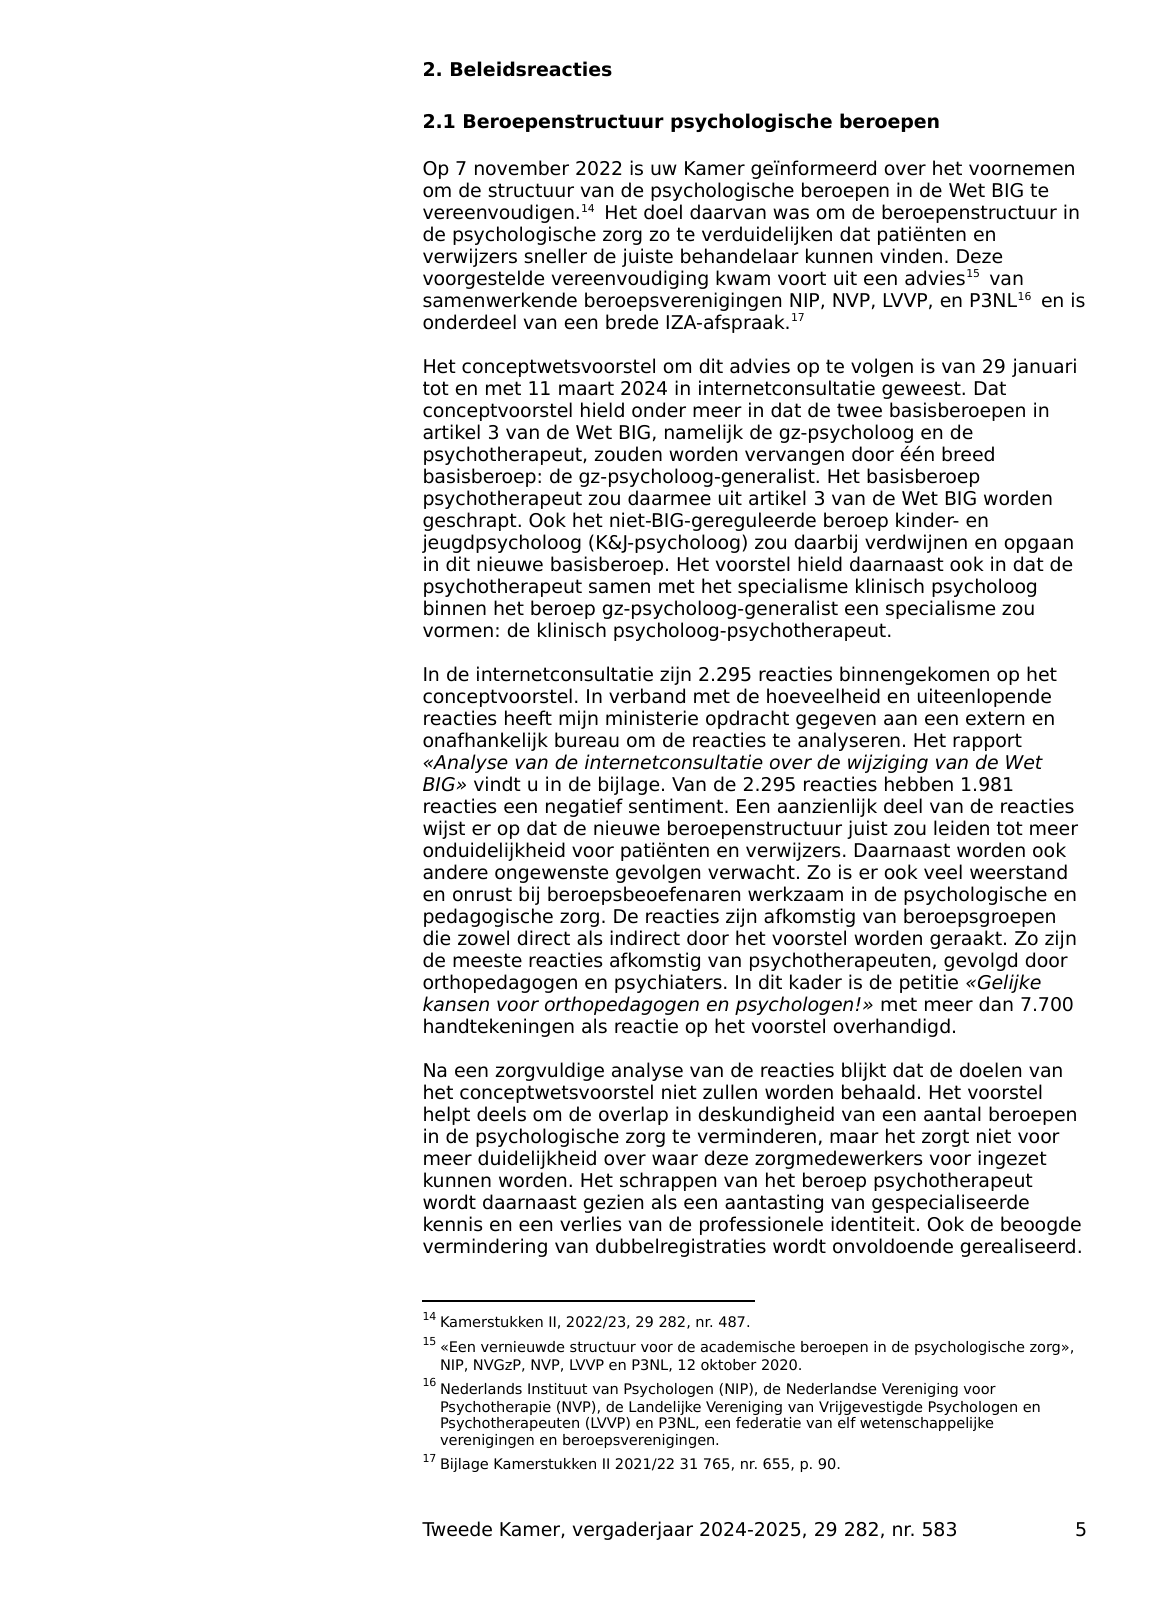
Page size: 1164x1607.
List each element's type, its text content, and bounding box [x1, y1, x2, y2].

text Na een zorgvuldige analyse van de reacties blijkt dat de doelen van het conceptwetsvoorstel niet zullen worden behaald. Het voorstel helpt deels om de overlap in deskundigheid van een aantal beroepen in de psychologische zorg te verminderen, maar het zorgt niet voor meer duidelijkheid over waar deze zorgmedewerkers voor ingezet kunnen worden. Het schrappen van het beroep psychotherapeut wordt daarnaast gezien als een aantasting van gespecialiseerde kennis en een verlies van de professionele identiteit. Ook de beoogde vermindering van dubbelregistraties wordt onvoldoende gerealiseerd. [422, 1060, 1087, 1258]
subtitle 2. Beleidsreacties [422, 59, 1087, 81]
text «Een vernieuwde structuur voor de academische beroepen in de psychologische zorg», NIP, NVGzP, NVP, LVVP en P3NL, 12 oktober 2020. [422, 1335, 1087, 1374]
text Op 7 november 2022 is uw Kamer geïnformeerd over het voornemen om de structuur van de psychologische beroepen in de Wet BIG te vereenvoudigen. Het doel daarvan was om de beroepenstructuur in de psychologische zorg zo te verduidelijken dat patiënten en verwijzers sneller de juiste behandelaar kunnen vinden. Deze voorgestelde vereenvoudiging kwam voort uit een advies van samenwerkende beroepsverenigingen NIP, NVP, LVVP, en P3NL en is onderdeel van een brede IZA-afspraak. [422, 158, 1087, 334]
text Nederlands Instituut van Psychologen (NIP), de Nederlandse Vereniging voor Psychotherapie (NVP), de Landelijke Vereniging van Vrijgevestigde Psychologen en Psychotherapeuten (LVVP) en P3NL, een federatie van elf wetenschappelijke verenigingen en beroepsverenigingen. [422, 1377, 1087, 1449]
subtitle 2.1 Beroepenstructuur psychologische beroepen [422, 111, 1087, 133]
text Bijlage Kamerstukken II 2021/22 31 765, nr. 655, p. 90. [422, 1452, 1087, 1474]
text Het conceptwetsvoorstel om dit advies op te volgen is van 29 januari tot en met 11 maart 2024 in internetconsultatie geweest. Dat conceptvoorstel hield onder meer in dat de twee basisberoepen in artikel 3 van de Wet BIG, namelijk de gz-psycholoog en de psychotherapeut, zouden worden vervangen door één breed basisberoep: de gz-psycholoog-generalist. Het basisberoep psychotherapeut zou daarmee uit artikel 3 van de Wet BIG worden geschrapt. Ook het niet-BIG-gereguleerde beroep kinder- en jeugdpsycholoog (K&J-psycholoog) zou daarbij verdwijnen en opgaan in dit nieuwe basisberoep. Het voorstel hield daarnaast ook in dat de psychotherapeut samen met het specialisme klinisch psycholoog binnen het beroep gz-psycholoog-generalist een specialisme zou vormen: de klinisch psycholoog-psychotherapeut. [422, 356, 1087, 642]
text Kamerstukken II, 2022/23, 29 282, nr. 487. [422, 1310, 1087, 1332]
text In de internetconsultatie zijn 2.295 reacties binnengekomen op het conceptvoorstel. In verband met de hoeveelheid en uiteenlopende reacties heeft mijn ministerie opdracht gegeven aan een extern en onafhankelijk bureau om de reacties te analyseren. Het rapport «Analyse van de internetconsultatie over de wijziging van de Wet BIG» vindt u in de bijlage. Van de 2.295 reacties hebben 1.981 reacties een negatief sentiment. Een aanzienlijk deel van de reacties wijst er op dat de nieuwe beroepenstructuur juist zou leiden tot meer onduidelijkheid voor patiënten en verwijzers. Daarnaast worden ook andere ongewenste gevolgen verwacht. Zo is er ook veel weerstand en onrust bij beroepsbeoefenaren werkzaam in de psychologische en pedagogische zorg. De reacties zijn afkomstig van beroepsgroepen die zowel direct als indirect door het voorstel worden geraakt. Zo zijn de meeste reacties afkomstig van psychotherapeuten, gevolgd door orthopedagogen en psychiaters. In dit kader is de petitie «Gelijke kansen voor orthopedagogen en psychologen!» met meer dan 7.700 handtekeningen als reactie op het voorstel overhandigd. [422, 664, 1087, 1038]
